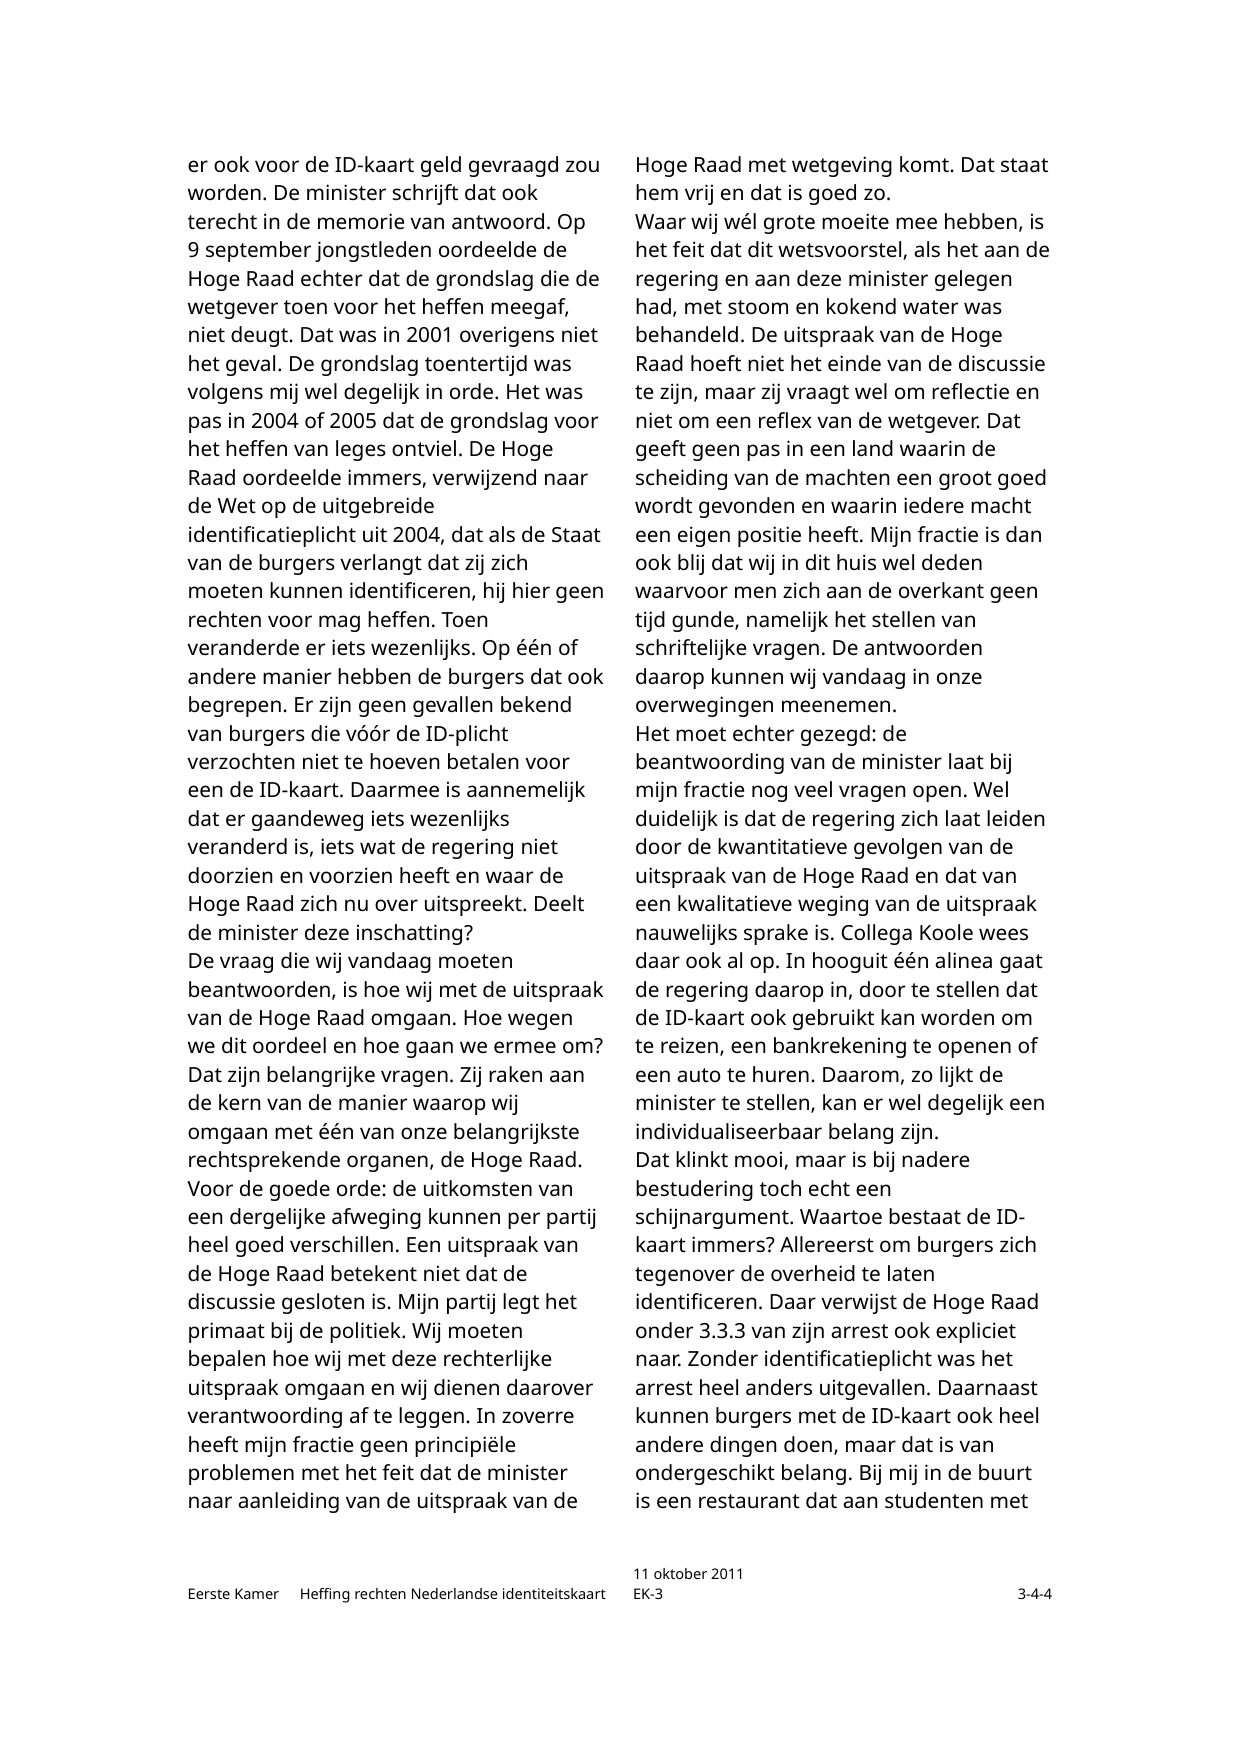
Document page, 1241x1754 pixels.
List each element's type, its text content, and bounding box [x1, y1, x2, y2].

text er ook voor de ID-kaart geld gevraagd zou worden. De minister schrijft dat ook terecht in de memorie van antwoord. Op 9 september jongstleden oordeelde de Hoge Raad echter dat de grondslag die de wetgever toen voor het heffen meegaf, niet deugt. Dat was in 2001 overigens niet het geval. De grondslag toentertijd was volgens mij wel degelijk in orde. Het was pas in 2004 of 2005 dat de grondslag voor het heffen van leges ontviel. De Hoge Raad oordeelde immers, verwijzend naar de Wet op de uitgebreide identificatieplicht uit 2004, dat als de Staat van de burgers verlangt dat zij zich moeten kunnen identificeren, hij hier geen rechten voor mag heffen. Toen veranderde er iets wezenlijks. Op één of andere manier hebben de burgers dat ook begrepen. Er zijn geen gevallen bekend van burgers die vóór de ID-plicht verzochten niet te hoeven betalen voor een de ID-kaart. Daarmee is aannemelijk dat er gaandeweg iets wezenlijks veranderd is, iets wat de regering niet doorzien en voorzien heeft en waar de Hoge Raad zich nu over uitspreekt. Deelt de minister deze inschatting? [187, 150, 605, 946]
text Het moet echter gezegd: de beantwoording van de minister laat bij mijn fractie nog veel vragen open. Wel duidelijk is dat de regering zich laat leiden door de kwantitatieve gevolgen van de uitspraak van de Hoge Raad en dat van een kwalitatieve weging van de uitspraak nauwelijks sprake is. Collega Koole wees daar ook al op. In hooguit één alinea gaat de regering daarop in, door te stellen dat de ID-kaart ook gebruikt kan worden om te reizen, een bankrekening te openen of een auto te huren. Daarom, zo lijkt de minister te stellen, kan er wel degelijk een individualiseerbaar belang zijn. [635, 719, 1053, 1145]
text Hoge Raad met wetgeving komt. Dat staat hem vrij en dat is goed zo. [635, 150, 1053, 207]
text Waar wij wél grote moeite mee hebben, is het feit dat dit wetsvoorstel, als het aan de regering en aan deze minister gelegen had, met stoom en kokend water was behandeld. De uitspraak van de Hoge Raad hoeft niet het einde van de discussie te zijn, maar zij vraagt wel om reflectie en niet om een reflex van de wetgever. Dat geeft geen pas in een land waarin de scheiding van de machten een groot goed wordt gevonden en waarin iedere macht een eigen positie heeft. Mijn fractie is dan ook blij dat wij in dit huis wel deden waarvoor men zich aan de overkant geen tijd gunde, namelijk het stellen van schriftelijke vragen. De antwoorden daarop kunnen wij vandaag in onze overwegingen meenemen. [635, 207, 1053, 719]
text De vraag die wij vandaag moeten beantwoorden, is hoe wij met de uitspraak van de Hoge Raad omgaan. Hoe wegen we dit oordeel en hoe gaan we ermee om? Dat zijn belangrijke vragen. Zij raken aan de kern van de manier waarop wij omgaan met één van onze belangrijkste rechtsprekende organen, de Hoge Raad. Voor de goede orde: de uitkomsten van een dergelijke afweging kunnen per partij heel goed verschillen. Een uitspraak van de Hoge Raad betekent niet dat de discussie gesloten is. Mijn partij legt het primaat bij de politiek. Wij moeten bepalen hoe wij met deze rechterlijke uitspraak omgaan en wij dienen daarover verantwoording af te leggen. In zoverre heeft mijn fractie geen principiële problemen met het feit dat de minister naar aanleiding van de uitspraak van de [187, 946, 605, 1515]
text Dat klinkt mooi, maar is bij nadere bestudering toch echt een schijnargument. Waartoe bestaat de ID-kaart immers? Allereerst om burgers zich tegenover de overheid te laten identificeren. Daar verwijst de Hoge Raad onder 3.3.3 van zijn arrest ook expliciet naar. Zonder identificatieplicht was het arrest heel anders uitgevallen. Daarnaast kunnen burgers met de ID-kaart ook heel andere dingen doen, maar dat is van ondergeschikt belang. Bij mij in de buurt is een restaurant dat aan studenten met [635, 1145, 1053, 1515]
